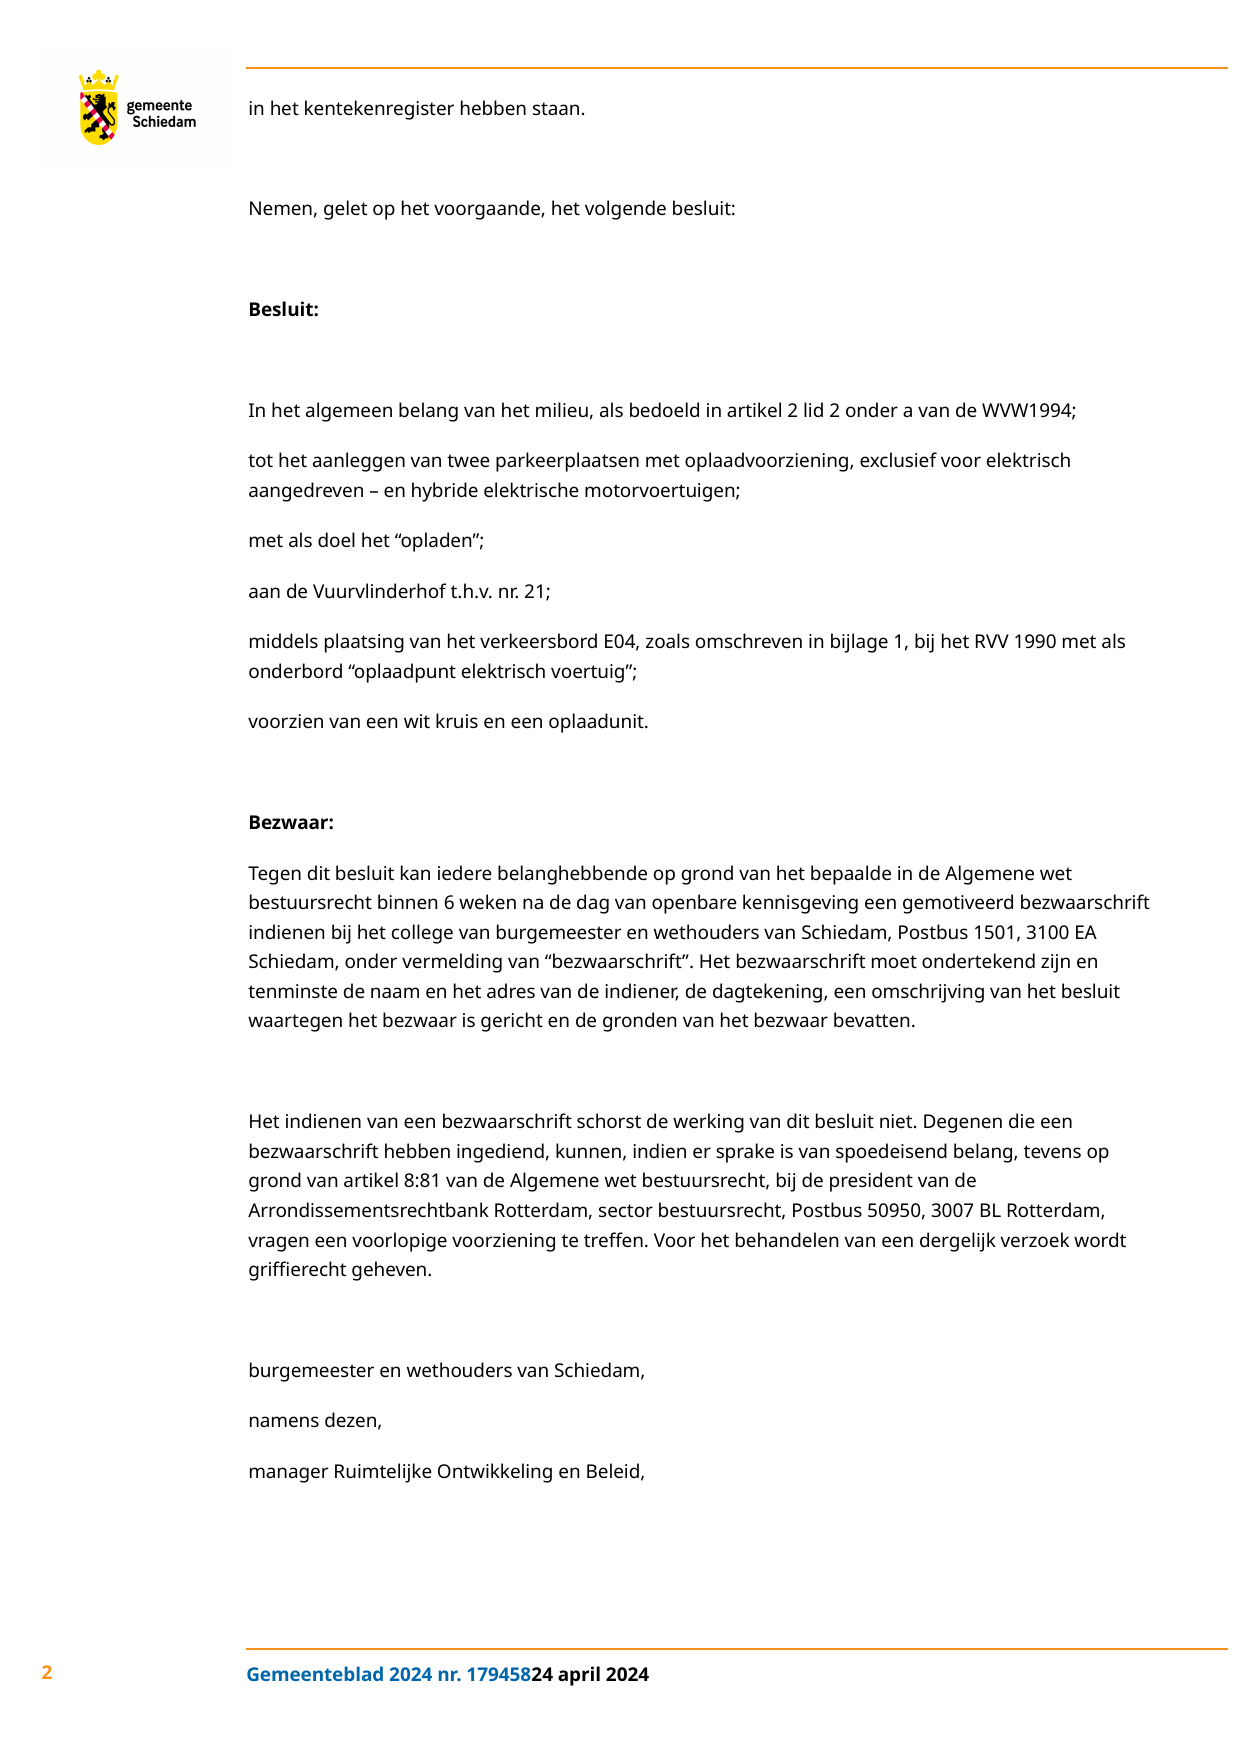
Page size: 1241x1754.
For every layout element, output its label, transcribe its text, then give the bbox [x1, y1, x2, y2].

text Besluit: [248, 296, 1152, 322]
text Tegen dit besluit kan iedere belanghebbende op grond van het bepaalde in de Algemene wet bestuursrecht binnen 6 weken na de dag van openbare kennisgeving een gemotiveerd bezwaarschrift indienen bij het college van burgemeester en wethouders van Schiedam, Postbus 1501, 3100 EA Schiedam, onder vermelding van “bezwaarschrift”. Het bezwaarschrift moet ondertekend zijn en tenminste de naam en het adres van de indiener, de dagtekening, een omschrijving van het besluit waartegen het bezwaar is gericht en de gronden van het bezwaar bevatten. [248, 860, 1152, 1033]
text Nemen, gelet op het voorgaande, het volgende besluit: [248, 196, 1152, 221]
text Bezwaar: [248, 809, 1152, 835]
text In het algemeen belang van het milieu, als bedoeld in artikel 2 lid 2 onder a van de WVW1994; [248, 397, 1152, 423]
text in het kentekenregister hebben staan. [248, 95, 1152, 121]
picture [41, 47, 231, 172]
text middels plaatsing van het verkeersbord E04, zoals omschreven in bijlage 1, bij het RVV 1990 met als onderbord “oplaadpunt elektrisch voertuig”; [248, 628, 1152, 684]
text burgemeester en wethouders van Schiedam, [248, 1357, 1152, 1383]
text aan de Vuurvlinderhof t.h.v. nr. 21; [248, 578, 1152, 604]
text tot het aanleggen van twee parkeerplaatsen met oplaadvoorziening, exclusief voor elektrisch aangedreven – en hybride elektrische motorvoertuigen; [248, 448, 1152, 503]
text namens dezen, [248, 1408, 1152, 1433]
text met als doel het “opladen”; [248, 528, 1152, 553]
text voorzien van een wit kruis en een oplaadunit. [248, 708, 1152, 734]
text manager Ruimtelijke Ontwikkeling en Beleid, [248, 1458, 1152, 1484]
text Het indienen van een bezwaarschrift schorst de werking van dit besluit niet. Degenen die een bezwaarschrift hebben ingediend, kunnen, indien er sprake is van spoedeisend belang, tevens op grond van artikel 8:81 van de Algemene wet bestuursrecht, bij de president van de Arrondissementsrechtbank Rotterdam, sector bestuursrecht, Postbus 50950, 3007 BL Rotterdam, vragen een voorlopige voorziening te treffen. Voor het behandelen van een dergelijk verzoek wordt griffierecht geheven. [248, 1108, 1152, 1282]
